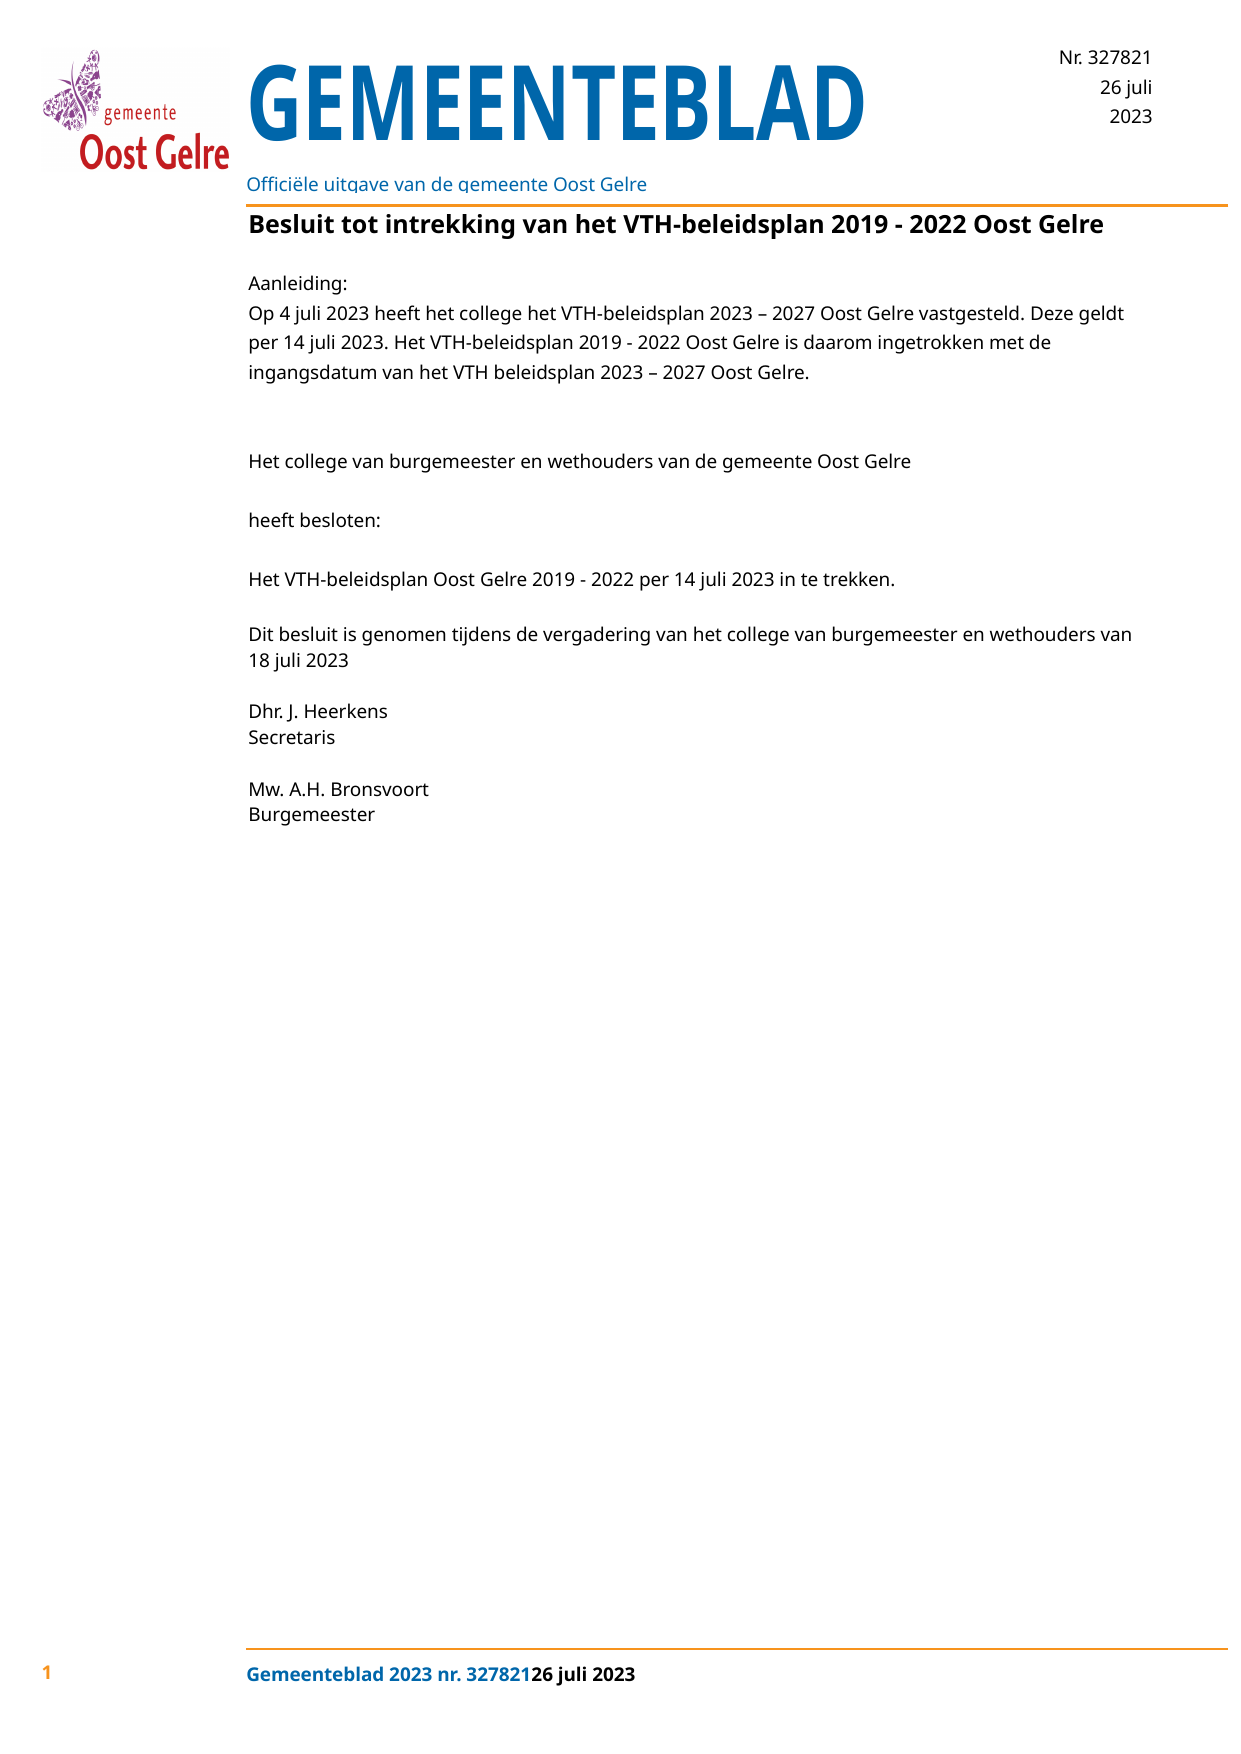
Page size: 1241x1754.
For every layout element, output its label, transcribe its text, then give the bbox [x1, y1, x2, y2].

text Burgemeester [248, 802, 1152, 827]
text Het VTH-beleidsplan Oost Gelre 2019 - 2022 per 14 juli 2023 in te trekken. [248, 566, 1152, 592]
text Besluit tot intrekking van het VTH-beleidsplan 2019 - 2022 Oost Gelre [248, 207, 1152, 241]
text heeft besloten: [248, 507, 1152, 533]
text Op 4 juli 2023 heeft het college het VTH-beleidsplan 2023 – 2027 Oost Gelre vastgesteld. Deze geldt per 14 juli 2023. Het VTH-beleidsplan 2019 - 2022 Oost Gelre is daarom ingetrokken met de ingangsdatum van het VTH beleidsplan 2023 – 2027 Oost Gelre. [248, 300, 1152, 385]
text Secretaris [248, 724, 1152, 750]
text Aanleiding: [248, 270, 1152, 296]
text Dit besluit is genomen tijdens de vergadering van het college van burgemeester en wethouders van 18 juli 2023 [248, 621, 1152, 673]
text Dhr. J. Heerkens [248, 699, 1152, 724]
text Mw. A.H. Bronsvoort [248, 776, 1152, 802]
text Het college van burgemeester en wethouders van de gemeente Oost Gelre [248, 448, 1152, 473]
picture [41, 47, 231, 172]
